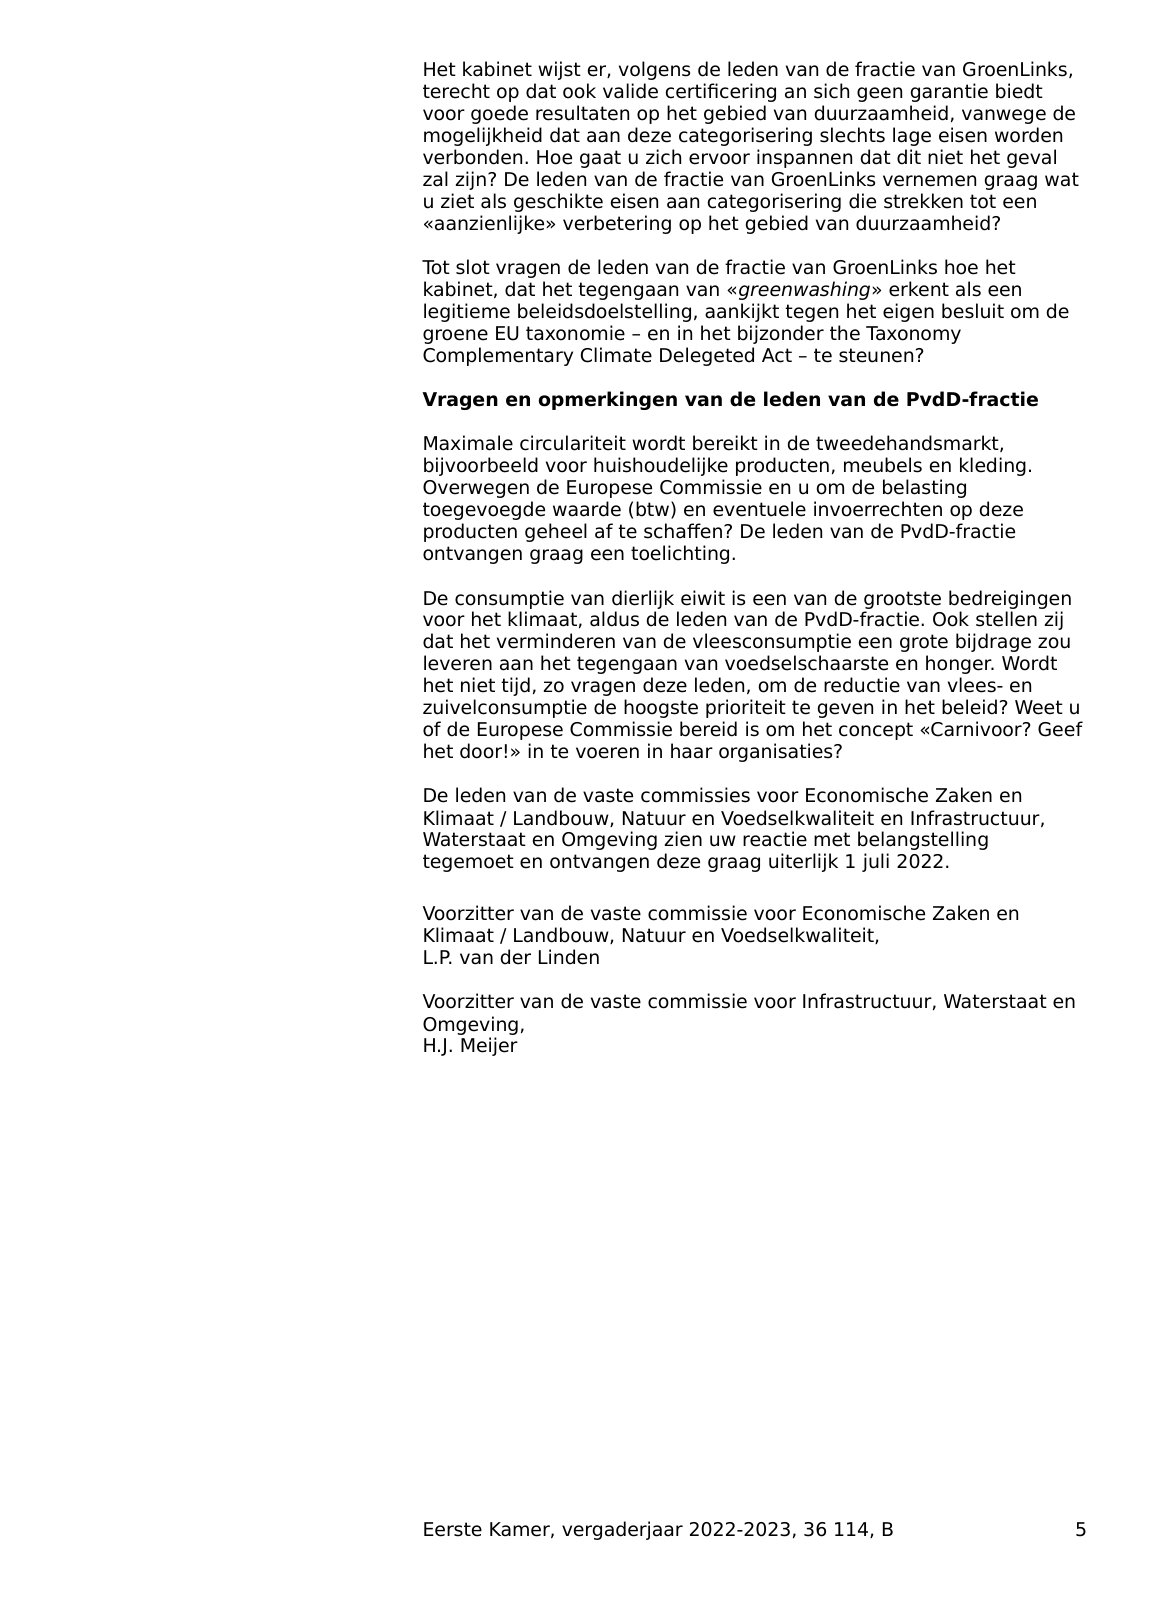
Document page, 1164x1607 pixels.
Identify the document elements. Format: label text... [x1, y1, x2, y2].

text De consumptie van dierlijk eiwit is een van de grootste bedreigingen voor het klimaat, aldus de leden van de PvdD-fractie. Ook stellen zij dat het verminderen van de vleesconsumptie een grote bijdrage zou leveren aan het tegengaan van voedselschaarste en honger. Wordt het niet tijd, zo vragen deze leden, om de reductie van vlees- en zuivelconsumptie de hoogste prioriteit te geven in het beleid? Weet u of de Europese Commissie bereid is om het concept «Carnivoor? Geef het door!» in te voeren in haar organisaties? [422, 587, 1087, 763]
text De leden van de vaste commissies voor Economische Zaken en Klimaat / Landbouw, Natuur en Voedselkwaliteit en Infrastructuur, Waterstaat en Omgeving zien uw reactie met belangstelling tegemoet en ontvangen deze graag uiterlijk 1 juli 2022. [422, 785, 1087, 873]
subtitle Vragen en opmerkingen van de leden van de PvdD-fractie [422, 389, 1087, 411]
text Tot slot vragen de leden van de fractie van GroenLinks hoe het kabinet, dat het tegengaan van «greenwashing» erkent als een legitieme beleidsdoelstelling, aankijkt tegen het eigen besluit om de groene EU taxonomie – en in het bijzonder the Taxonomy Complementary Climate Delegeted Act – te steunen? [422, 257, 1087, 367]
text Voorzitter van de vaste commissie voor Infrastructuur, Waterstaat en Omgeving, H.J. Meijer [422, 991, 1087, 1057]
text Het kabinet wijst er, volgens de leden van de fractie van GroenLinks, terecht op dat ook valide certificering an sich geen garantie biedt voor goede resultaten op het gebied van duurzaamheid, vanwege de mogelijkheid dat aan deze categorisering slechts lage eisen worden verbonden. Hoe gaat u zich ervoor inspannen dat dit niet het geval zal zijn? De leden van de fractie van GroenLinks vernemen graag wat u ziet als geschikte eisen aan categorisering die strekken tot een «aanzienlijke» verbetering op het gebied van duurzaamheid? [422, 59, 1087, 235]
text Maximale circulariteit wordt bereikt in de tweedehandsmarkt, bijvoorbeeld voor huishoudelijke producten, meubels en kleding. Overwegen de Europese Commissie en u om de belasting toegevoegde waarde (btw) en eventuele invoerrechten op deze producten geheel af te schaffen? De leden van de PvdD-fractie ontvangen graag een toelichting. [422, 433, 1087, 565]
text Voorzitter van de vaste commissie voor Economische Zaken en Klimaat / Landbouw, Natuur en Voedselkwaliteit, L.P. van der Linden [422, 903, 1087, 969]
